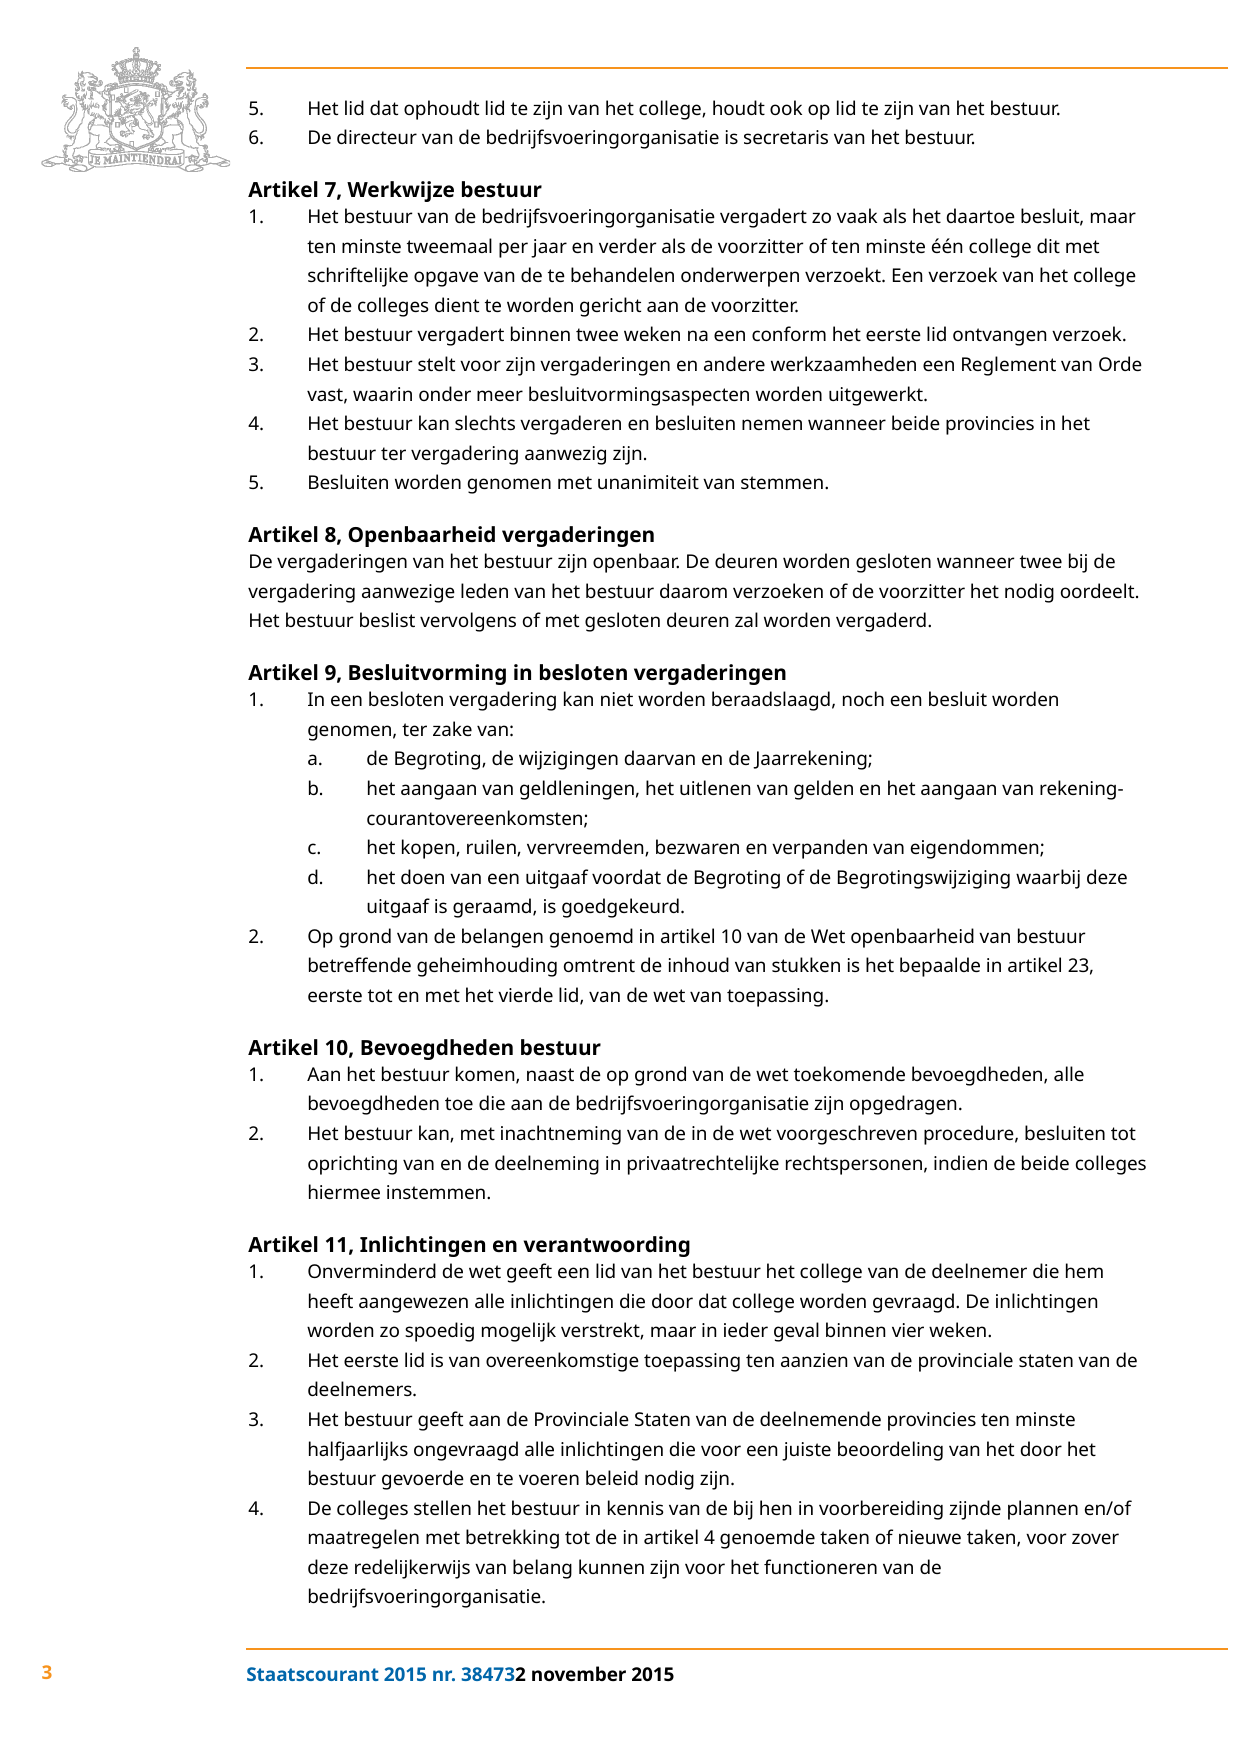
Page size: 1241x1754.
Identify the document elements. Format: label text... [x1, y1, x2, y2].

list De directeur van de bedrijfsvoeringorganisatie is secretaris van het bestuur. [248, 124, 1152, 150]
text Artikel 11, Inlichtingen en verantwoording [248, 1230, 1152, 1258]
list Het bestuur kan, met inachtneming van de in de wet voorgeschreven procedure, besluiten tot oprichting van en de deelneming in privaatrechtelijke rechtspersonen, indien de beide colleges hiermee instemmen. [248, 1120, 1152, 1205]
list het aangaan van geldleningen, het uitlenen van gelden en het aangaan van rekening-courantovereenkomsten; [307, 775, 1152, 830]
list de Begroting, de wijzigingen daarvan en de Jaarrekening; [307, 746, 1152, 771]
list Het bestuur stelt voor zijn vergaderingen en andere werkzaamheden een Reglement van Orde vast, waarin onder meer besluitvormingsaspecten worden uitgewerkt. [248, 351, 1152, 406]
list het kopen, ruilen, vervreemden, bezwaren en verpanden van eigendommen; [307, 834, 1152, 860]
list Het eerste lid is van overeenkomstige toepassing ten aanzien van de provinciale staten van de deelnemers. [248, 1347, 1152, 1402]
list Onverminderd de wet geeft een lid van het bestuur het college van de deelnemer die hem heeft aangewezen alle inlichtingen die door dat college worden gevraagd. De inlichtingen worden zo spoedig mogelijk verstrekt, maar in ieder geval binnen vier weken. [248, 1258, 1152, 1343]
list De colleges stellen het bestuur in kennis van de bij hen in voorbereiding zijnde plannen en/of maatregelen met betrekking tot de in artikel 4 genoemde taken of nieuwe taken, voor zover deze redelijkerwijs van belang kunnen zijn voor het functioneren van de bedrijfsvoeringorganisatie. [248, 1495, 1152, 1609]
list Besluiten worden genomen met unanimiteit van stemmen. [248, 469, 1152, 495]
list In een besloten vergadering kan niet worden beraadslaagd, noch een besluit worden genomen, ter zake van: [248, 686, 1152, 742]
text Artikel 8, Openbaarheid vergaderingen [248, 520, 1152, 548]
text Artikel 7, Werkwijze bestuur [248, 175, 1152, 203]
list Aan het bestuur komen, naast de op grond van de wet toekomende bevoegdheden, alle bevoegdheden toe die aan de bedrijfsvoeringorganisatie zijn opgedragen. [248, 1061, 1152, 1116]
text De vergaderingen van het bestuur zijn openbaar. De deuren worden gesloten wanneer twee bij de vergadering aanwezige leden van het bestuur daarom verzoeken of de voorzitter het nodig oordeelt. Het bestuur beslist vervolgens of met gesloten deuren zal worden vergaderd. [248, 548, 1152, 633]
picture [41, 47, 231, 172]
list Het bestuur vergadert binnen twee weken na een conform het eerste lid ontvangen verzoek. [248, 322, 1152, 347]
text Artikel 10, Bevoegdheden bestuur [248, 1033, 1152, 1061]
list Het lid dat ophoudt lid te zijn van het college, houdt ook op lid te zijn van het bestuur. [248, 95, 1152, 121]
list het doen van een uitgaaf voordat de Begroting of de Begrotingswijziging waarbij deze uitgaaf is geraamd, is goedgekeurd. [307, 864, 1152, 919]
list Het bestuur van de bedrijfsvoeringorganisatie vergadert zo vaak als het daartoe besluit, maar ten minste tweemaal per jaar en verder als de voorzitter of ten minste één college dit met schriftelijke opgave van de te behandelen onderwerpen verzoekt. Een verzoek van het college of de colleges dient te worden gericht aan de voorzitter. [248, 203, 1152, 318]
list Het bestuur kan slechts vergaderen en besluiten nemen wanneer beide provincies in het bestuur ter vergadering aanwezig zijn. [248, 410, 1152, 466]
text Artikel 9, Besluitvorming in besloten vergaderingen [248, 658, 1152, 686]
list Het bestuur geeft aan de Provinciale Staten van de deelnemende provincies ten minste halfjaarlijks ongevraagd alle inlichtingen die voor een juiste beoordeling van het door het bestuur gevoerde en te voeren beleid nodig zijn. [248, 1406, 1152, 1491]
list Op grond van de belangen genoemd in artikel 10 van de Wet openbaarheid van bestuur betreffende geheimhouding omtrent de inhoud van stukken is het bepaalde in artikel 23, eerste tot en met het vierde lid, van de wet van toepassing. [248, 923, 1152, 1008]
